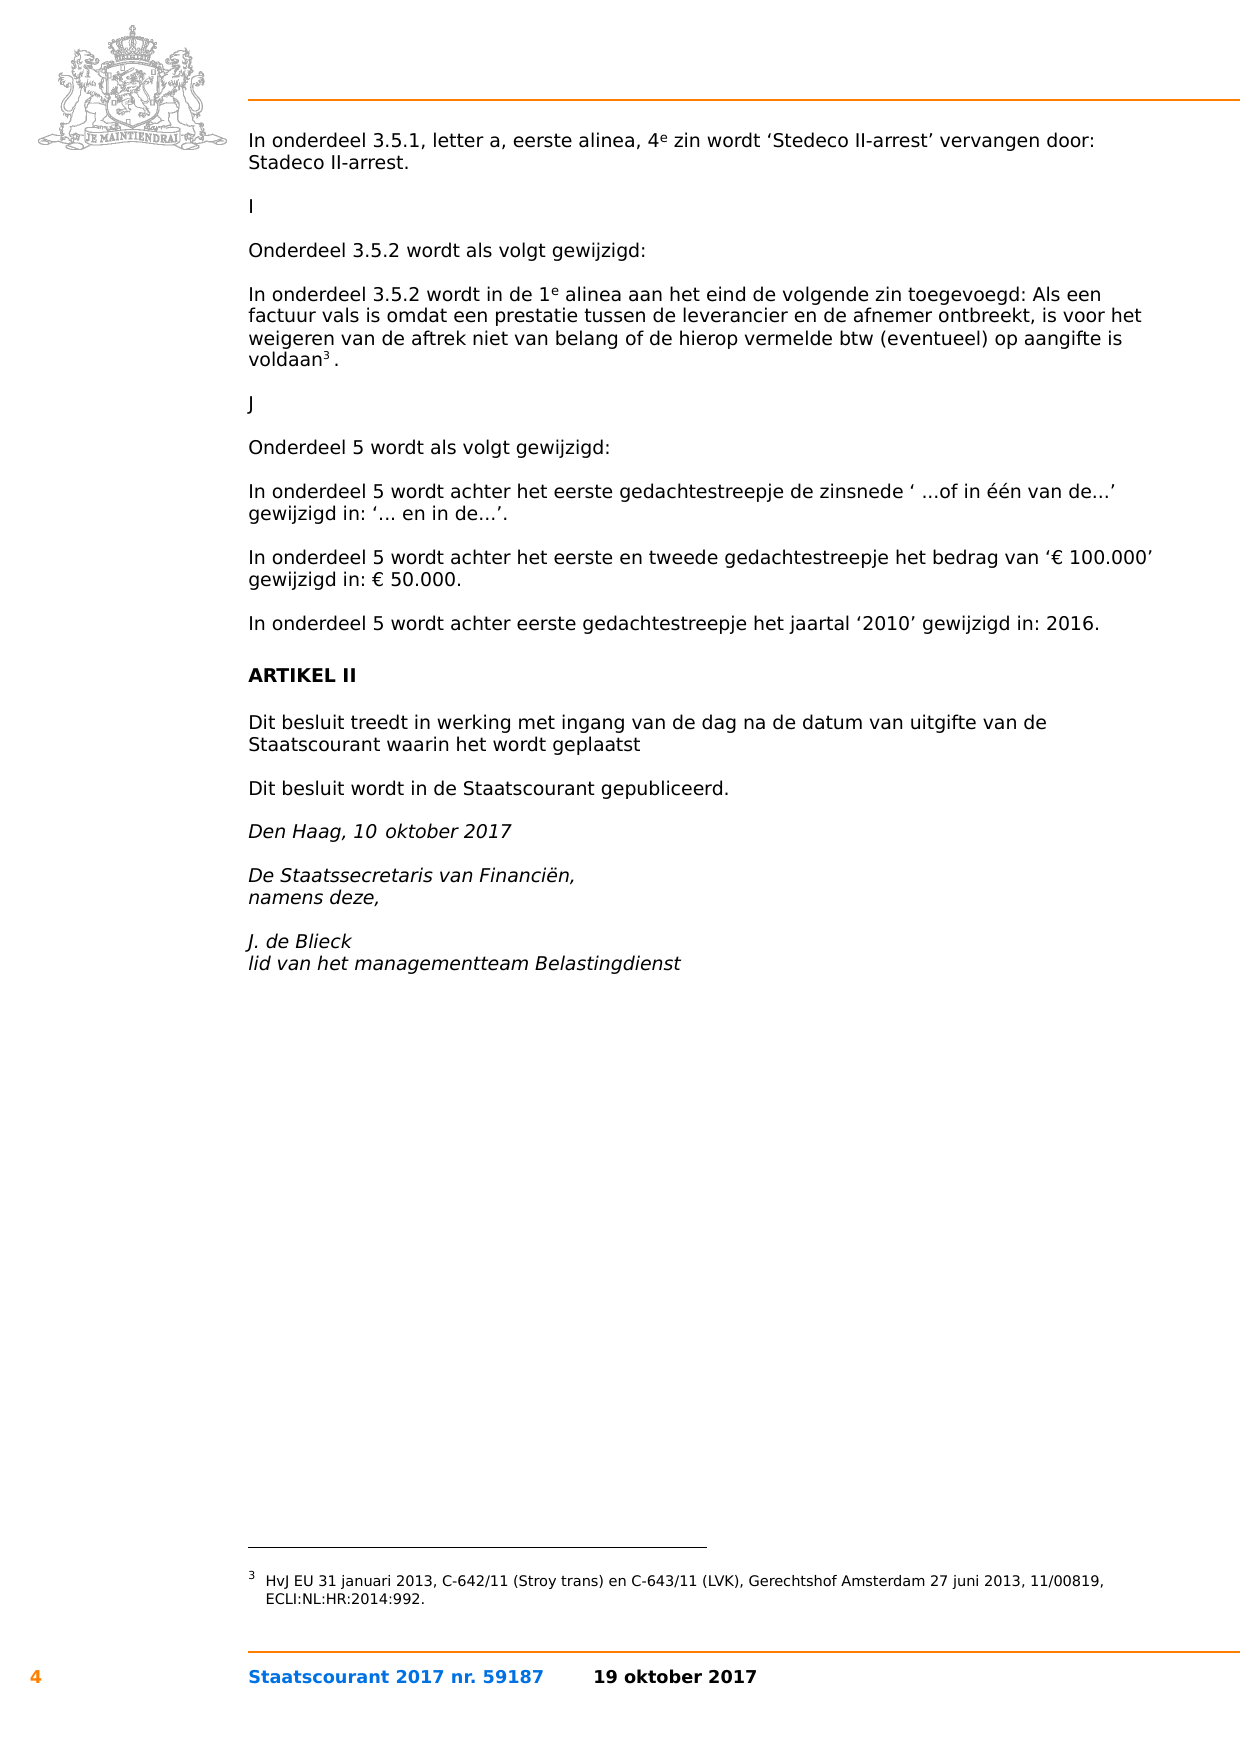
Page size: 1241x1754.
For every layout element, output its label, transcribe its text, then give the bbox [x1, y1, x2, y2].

text In onderdeel 5 wordt achter het eerste en tweede gedachtestreepje het bedrag van ‘€ 100.000’ gewijzigd in: € 50.000. [248, 547, 1163, 591]
text Onderdeel 3.5.2 wordt als volgt gewijzigd: [248, 239, 1163, 262]
text In onderdeel 3.5.1, letter a, eerste alinea, 4e zin wordt ‘Stedeco II-arrest’ vervangen door: Stadeco II-arrest. [248, 130, 1163, 174]
text Dit besluit wordt in de Staatscourant gepubliceerd. [248, 777, 1163, 799]
text De Staatssecretaris van Financiën, namens deze, J. de Blieck lid van het managementteam Belastingdienst [248, 865, 1163, 975]
text In onderdeel 5 wordt achter het eerste gedachtestreepje de zinsnede ‘ ...of in één van de...’ gewijzigd in: ‘... en in de...’. [248, 481, 1163, 525]
subtitle ARTIKEL II [248, 664, 1163, 687]
text Onderdeel 5 wordt als volgt gewijzigd: [248, 437, 1163, 459]
text In onderdeel 5 wordt achter eerste gedachtestreepje het jaartal ‘2010’ gewijzigd in: 2016. [248, 613, 1163, 634]
text In onderdeel 3.5.2 wordt in de 1e alinea aan het eind de volgende zin toegevoegd: Als een factuur vals is omdat een prestatie tussen de leverancier en de afnemer ontbreekt, is voor het weigeren van de aftrek niet van belang of de hierop vermelde btw (eventueel) op aangifte is voldaan. [248, 283, 1163, 371]
text HvJ EU 31 januari 2013, C-642/11 (Stroy trans) en C-643/11 (LVK), Gerechtshof Amsterdam 27 juni 2013, 11/00819, ECLI:NL:HR:2014:992. [248, 1569, 1163, 1608]
text Dit besluit treedt in werking met ingang van de dag na de datum van uitgifte van de Staatscourant waarin het wordt geplaatst [248, 712, 1163, 756]
picture [38, 25, 227, 150]
text J [248, 393, 1163, 415]
text I [248, 196, 1163, 218]
text Den Haag, 10 oktober 2017 [248, 821, 1163, 843]
